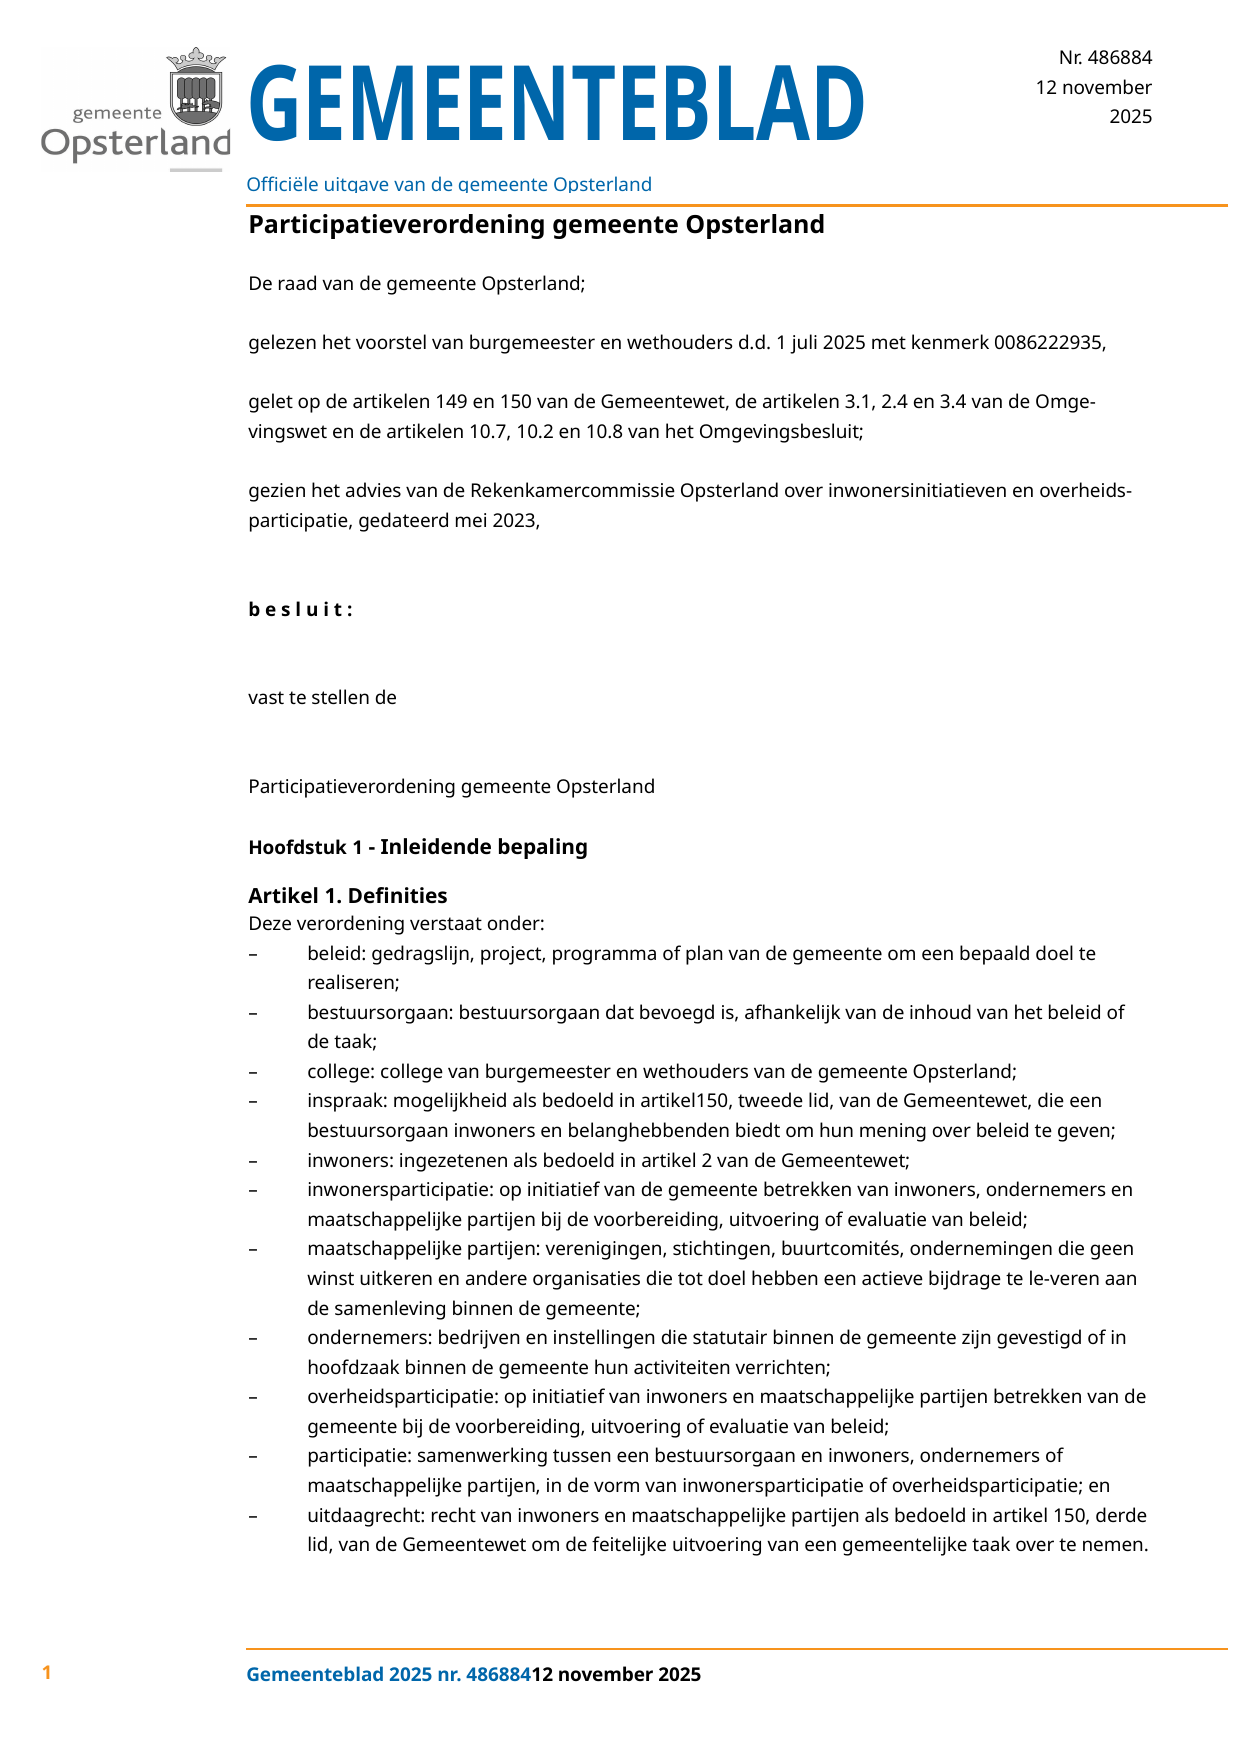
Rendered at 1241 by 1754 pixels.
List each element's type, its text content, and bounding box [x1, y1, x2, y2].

list overheidsparticipatie: op initiatief van inwoners en maatschappelijke partijen betrekken van de gemeente bij de voorbereiding, uitvoering of evaluatie van beleid; [248, 1383, 1152, 1439]
list bestuursorgaan: bestuursorgaan dat bevoegd is, afhankelijk van de inhoud van het beleid of de taak; [248, 999, 1152, 1054]
text Deze verordening verstaat onder: [248, 910, 1152, 936]
text vast te stellen de [248, 684, 1152, 710]
list ondernemers: bedrijven en instellingen die statutair binnen de gemeente zijn gevestigd of in hoofdzaak binnen de gemeente hun activiteiten verrichten; [248, 1324, 1152, 1379]
list inwoners: ingezetenen als bedoeld in artikel 2 van de Gemeentewet; [248, 1147, 1152, 1172]
text Hoofdstuk 1 - Inleidende bepaling [248, 832, 1152, 861]
text b e s l u i t : [248, 596, 1152, 621]
text gelezen het voorstel van burgemeester en wethouders d.d. 1 juli 2025 met kenmerk 0086222935, [248, 329, 1152, 355]
picture [41, 47, 231, 172]
text Artikel 1. Definities [248, 882, 1152, 910]
text Participatieverordening gemeente Opsterland [248, 773, 1152, 799]
list inwonersparticipatie: op initiatief van de gemeente betrekken van inwoners, ondernemers en maatschappelijke partijen bij de voorbereiding, uitvoering of evaluatie van beleid; [248, 1176, 1152, 1232]
text gelet op de artikelen 149 en 150 van de Gemeentewet, de artikelen 3.1, 2.4 en 3.4 van de Omge-vingswet en de artikelen 10.7, 10.2 en 10.8 van het Omgevingsbesluit; [248, 389, 1152, 444]
list inspraak: mogelijkheid als bedoeld in artikel150, tweede lid, van de Gemeentewet, die een bestuursorgaan inwoners en belanghebbenden biedt om hun mening over beleid te geven; [248, 1088, 1152, 1143]
list uitdaagrecht: recht van inwoners en maatschappelijke partijen als bedoeld in artikel 150, derde lid, van de Gemeentewet om de feitelijke uitvoering van een gemeentelijke taak over te nemen. [248, 1502, 1152, 1557]
text Participatieverordening gemeente Opsterland [248, 207, 1152, 241]
list maatschappelijke partijen: verenigingen, stichtingen, buurtcomités, ondernemingen die geen winst uitkeren en andere organisaties die tot doel hebben een actieve bijdrage te le-veren aan de samenleving binnen de gemeente; [248, 1236, 1152, 1320]
list participatie: samenwerking tussen een bestuursorgaan en inwoners, ondernemers of maatschappelijke partijen, in de vorm van inwonersparticipatie of overheidsparticipatie; en [248, 1443, 1152, 1498]
text De raad van de gemeente Opsterland; [248, 270, 1152, 296]
list beleid: gedragslijn, project, programma of plan van de gemeente om een bepaald doel te realiseren; [248, 940, 1152, 995]
list college: college van burgemeester en wethouders van de gemeente Opsterland; [248, 1058, 1152, 1084]
text gezien het advies van de Rekenkamercommissie Opsterland over inwonersinitiatieven en overheids-participatie, gedateerd mei 2023, [248, 477, 1152, 533]
